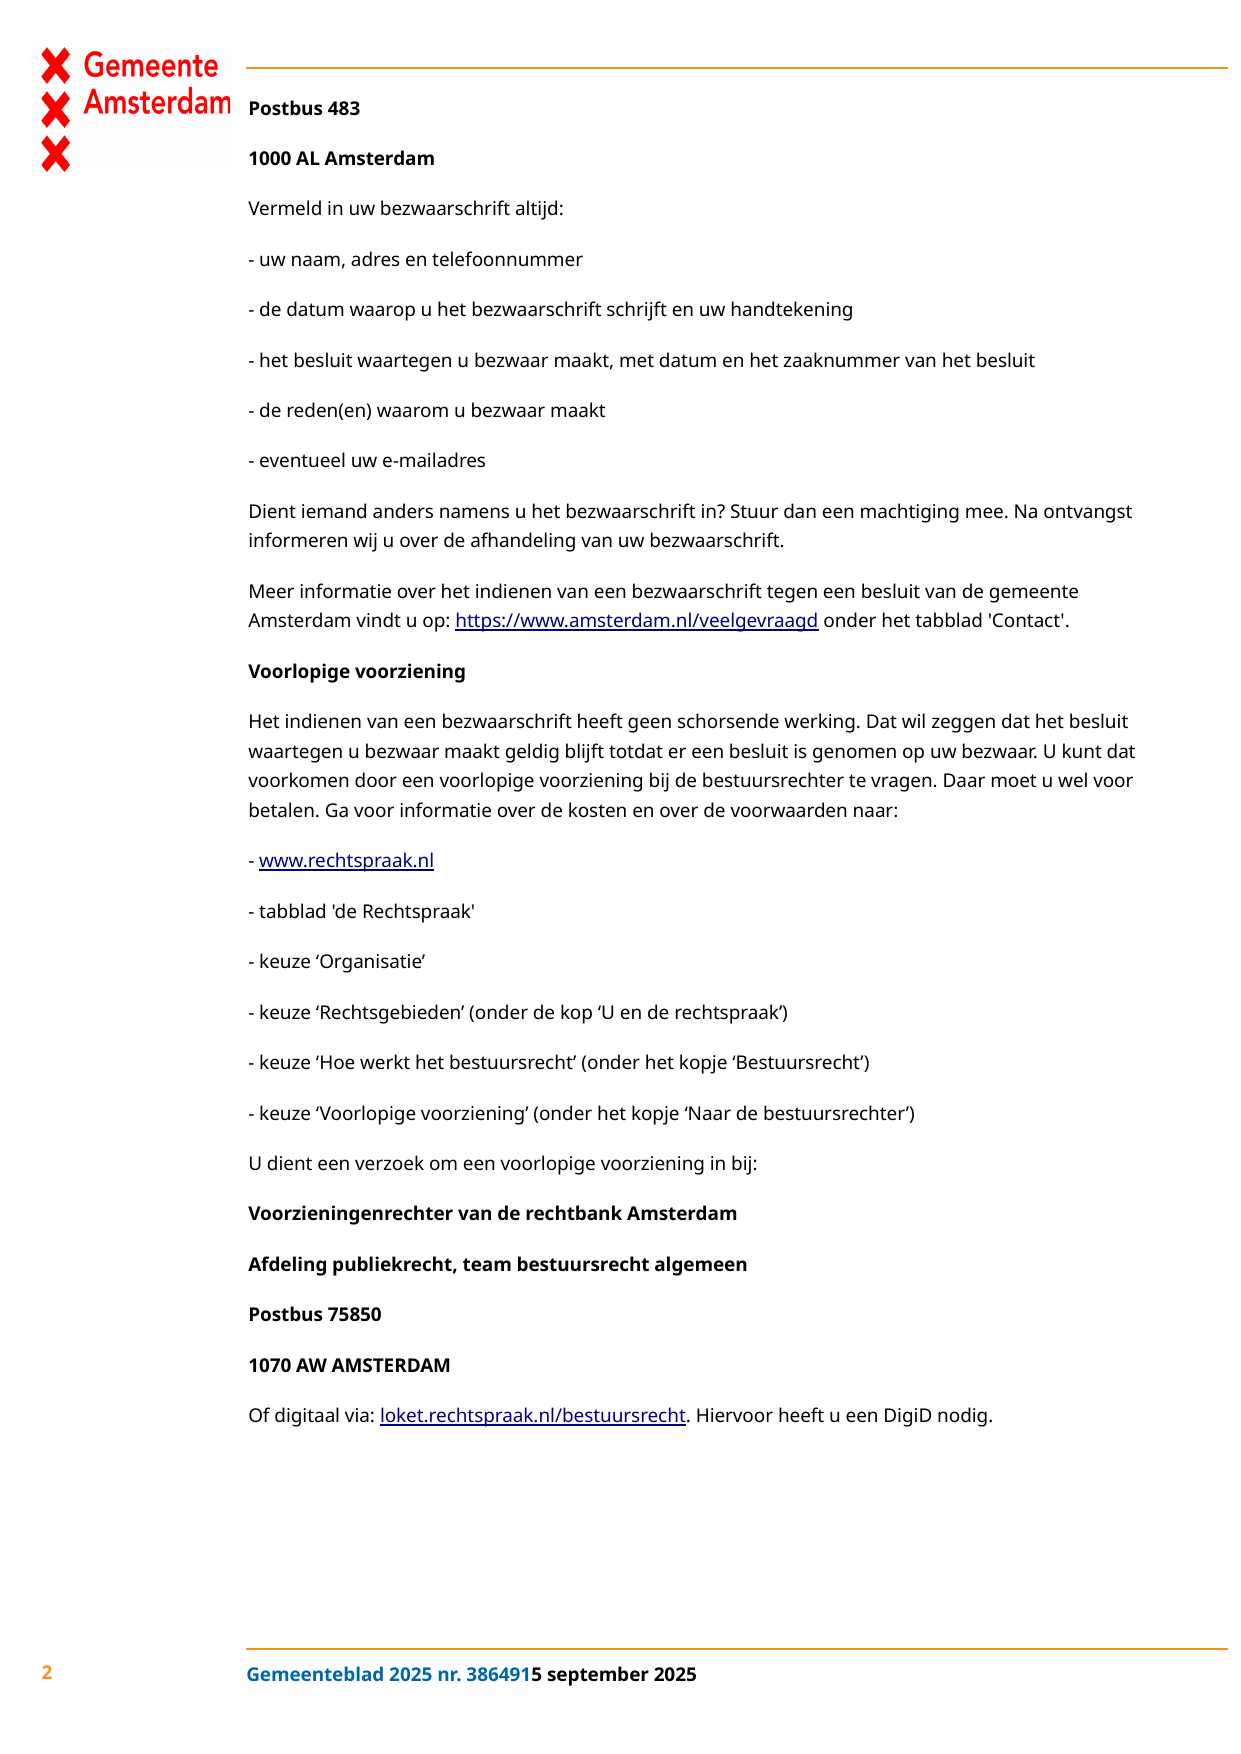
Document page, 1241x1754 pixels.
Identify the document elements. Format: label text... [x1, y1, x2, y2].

text - keuze ‘Organisatie’ [248, 948, 1152, 974]
text - de datum waarop u het bezwaarschrift schrijft en uw handtekening [248, 296, 1152, 322]
text - tabblad 'de Rechtspraak' [248, 898, 1152, 924]
text Meer informatie over het indienen van een bezwaarschrift tegen een besluit van de gemeente Amsterdam vindt u op: https://www.amsterdam.nl/veelgevraagd onder het tabblad 'Contact'. [248, 578, 1152, 633]
text Afdeling publiekrecht, team bestuursrecht algemeen [248, 1251, 1152, 1277]
text - keuze ‘Voorlopige voorziening’ (onder het kopje ‘Naar de bestuursrechter’) [248, 1100, 1152, 1126]
text - eventueel uw e-mailadres [248, 448, 1152, 473]
text 1000 AL Amsterdam [248, 145, 1152, 171]
text - keuze ‘Hoe werkt het bestuursrecht’ (onder het kopje ‘Bestuursrecht’) [248, 1049, 1152, 1075]
text 1070 AW AMSTERDAM [248, 1352, 1152, 1378]
text Vermeld in uw bezwaarschrift altijd: [248, 196, 1152, 221]
picture [41, 47, 231, 172]
text - www.rechtspraak.nl [248, 848, 1152, 873]
text Of digitaal via: loket.rechtspraak.nl/bestuursrecht. Hiervoor heeft u een DigiD nodig. [248, 1402, 1152, 1428]
text Dient iemand anders namens u het bezwaarschrift in? Stuur dan een machtiging mee. Na ontvangst informeren wij u over de afhandeling van uw bezwaarschrift. [248, 498, 1152, 553]
text - het besluit waartegen u bezwaar maakt, met datum en het zaaknummer van het besluit [248, 347, 1152, 373]
text - de reden(en) waarom u bezwaar maakt [248, 397, 1152, 423]
text - uw naam, adres en telefoonnummer [248, 246, 1152, 272]
text Postbus 483 [248, 95, 1152, 121]
text Het indienen van een bezwaarschrift heeft geen schorsende werking. Dat wil zeggen dat het besluit waartegen u bezwaar maakt geldig blijft totdat er een besluit is genomen op uw bezwaar. U kunt dat voorkomen door een voorlopige voorziening bij de bestuursrechter te vragen. Daar moet u wel voor betalen. Ga voor informatie over de kosten en over de voorwaarden naar: [248, 708, 1152, 823]
text U dient een verzoek om een voorlopige voorziening in bij: [248, 1150, 1152, 1176]
text - keuze ‘Rechtsgebieden’ (onder de kop ‘U en de rechtspraak’) [248, 999, 1152, 1025]
text Postbus 75850 [248, 1301, 1152, 1327]
text Voorzieningenrechter van de rechtbank Amsterdam [248, 1201, 1152, 1226]
text Voorlopige voorziening [248, 658, 1152, 684]
